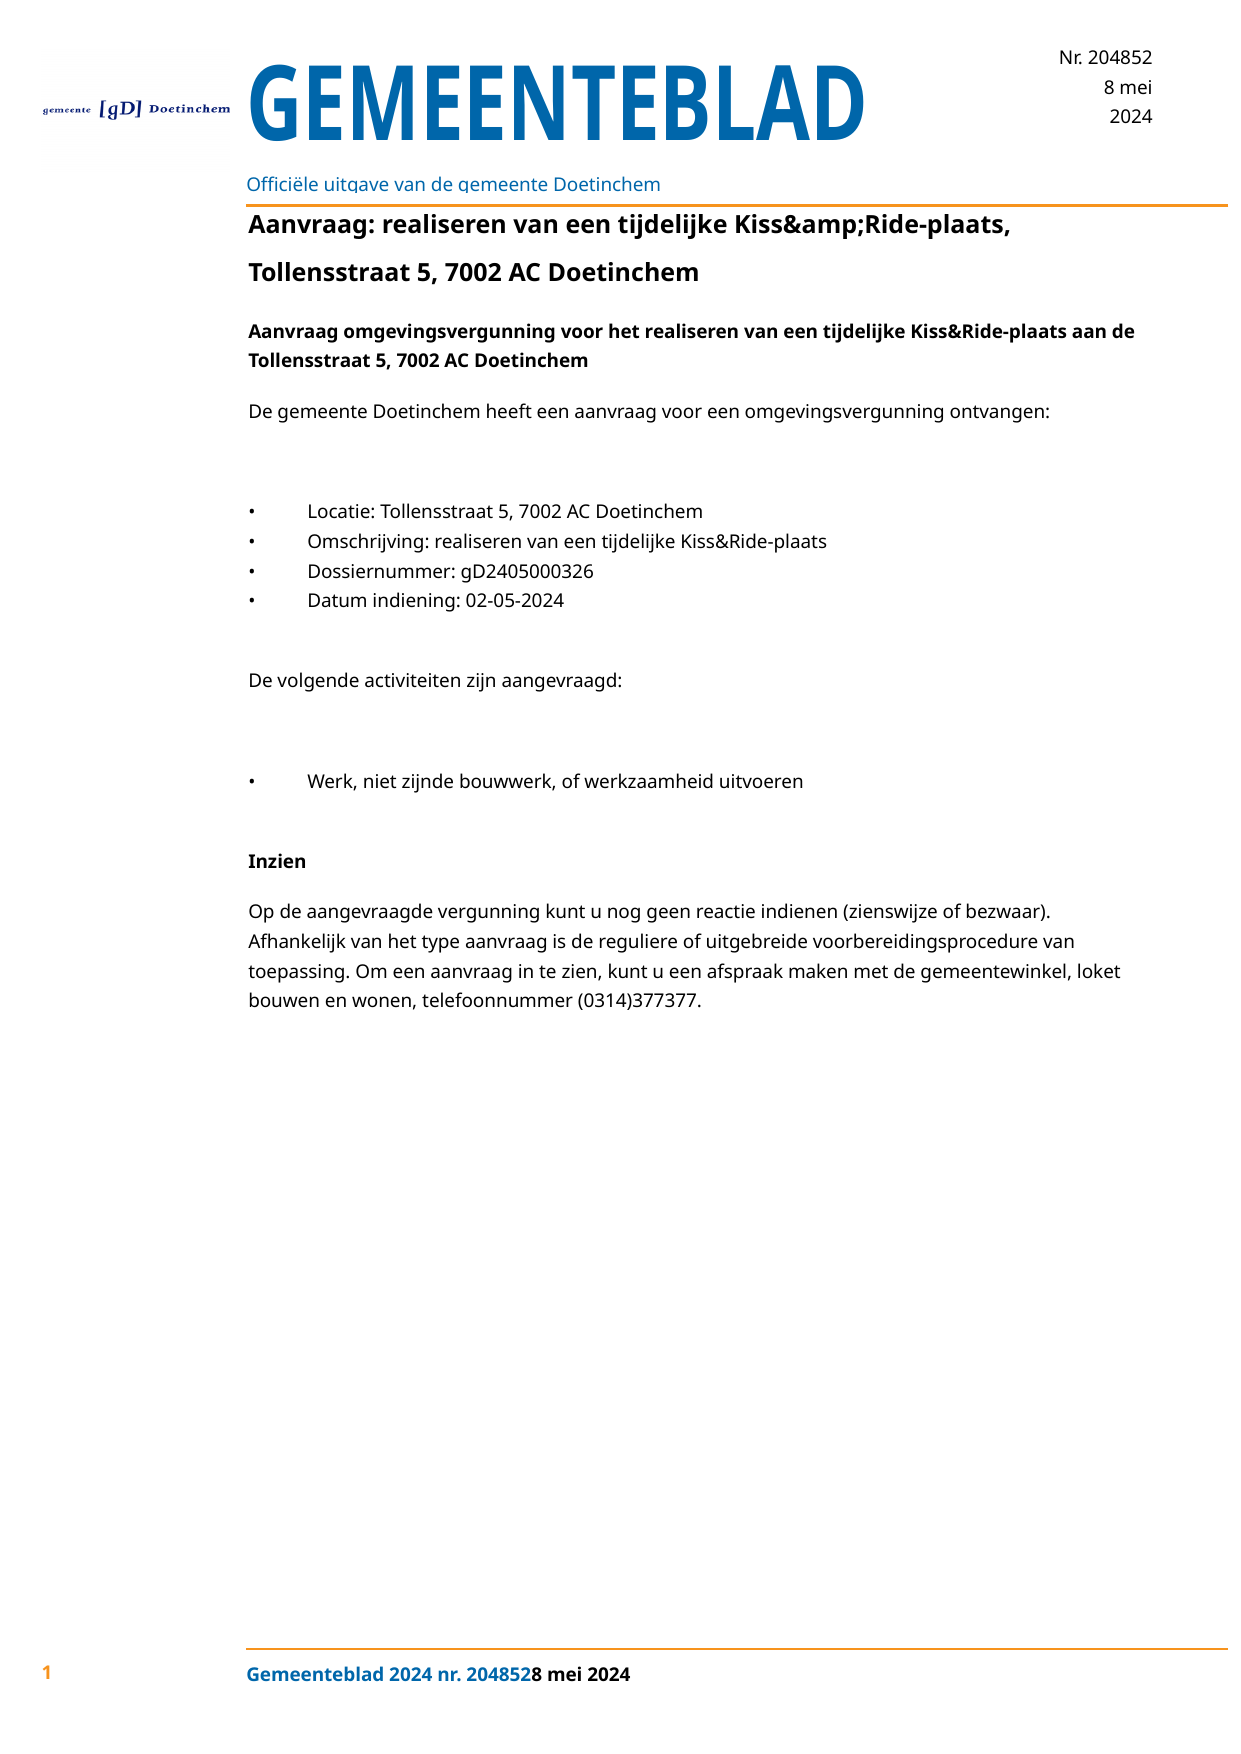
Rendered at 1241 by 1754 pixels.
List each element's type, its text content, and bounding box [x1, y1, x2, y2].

list Werk, niet zijnde bouwwerk, of werkzaamheid uitvoeren [248, 768, 1152, 794]
text Aanvraag: realiseren van een tijdelijke Kiss&amp;Ride-plaats, Tollensstraat 5, 7002 AC Doetinchem [248, 207, 1152, 288]
list Dossiernummer: gD2405000326 [248, 558, 1152, 584]
text Inzien [248, 848, 1152, 874]
text Aanvraag omgevingsvergunning voor het realiseren van een tijdelijke Kiss&Ride-plaats aan de Tollensstraat 5, 7002 AC Doetinchem [248, 318, 1152, 373]
text De gemeente Doetinchem heeft een aanvraag voor een omgevingsvergunning ontvangen: [248, 398, 1152, 424]
list Omschrijving: realiseren van een tijdelijke Kiss&Ride-plaats [248, 528, 1152, 554]
text De volgende activiteiten zijn aangevraagd: [248, 667, 1152, 693]
list Locatie: Tollensstraat 5, 7002 AC Doetinchem [248, 499, 1152, 524]
text Op de aangevraagde vergunning kunt u nog geen reactie indienen (zienswijze of bezwaar). Afhankelijk van het type aanvraag is de reguliere of uitgebreide voorbereidingsprocedure van toepassing. Om een aanvraag in te zien, kunt u een afspraak maken met de gemeentewinkel, loket bouwen en wonen, telefoonnummer (0314)377377. [248, 899, 1152, 1013]
list Datum indiening: 02-05-2024 [248, 587, 1152, 613]
picture [41, 47, 231, 172]
